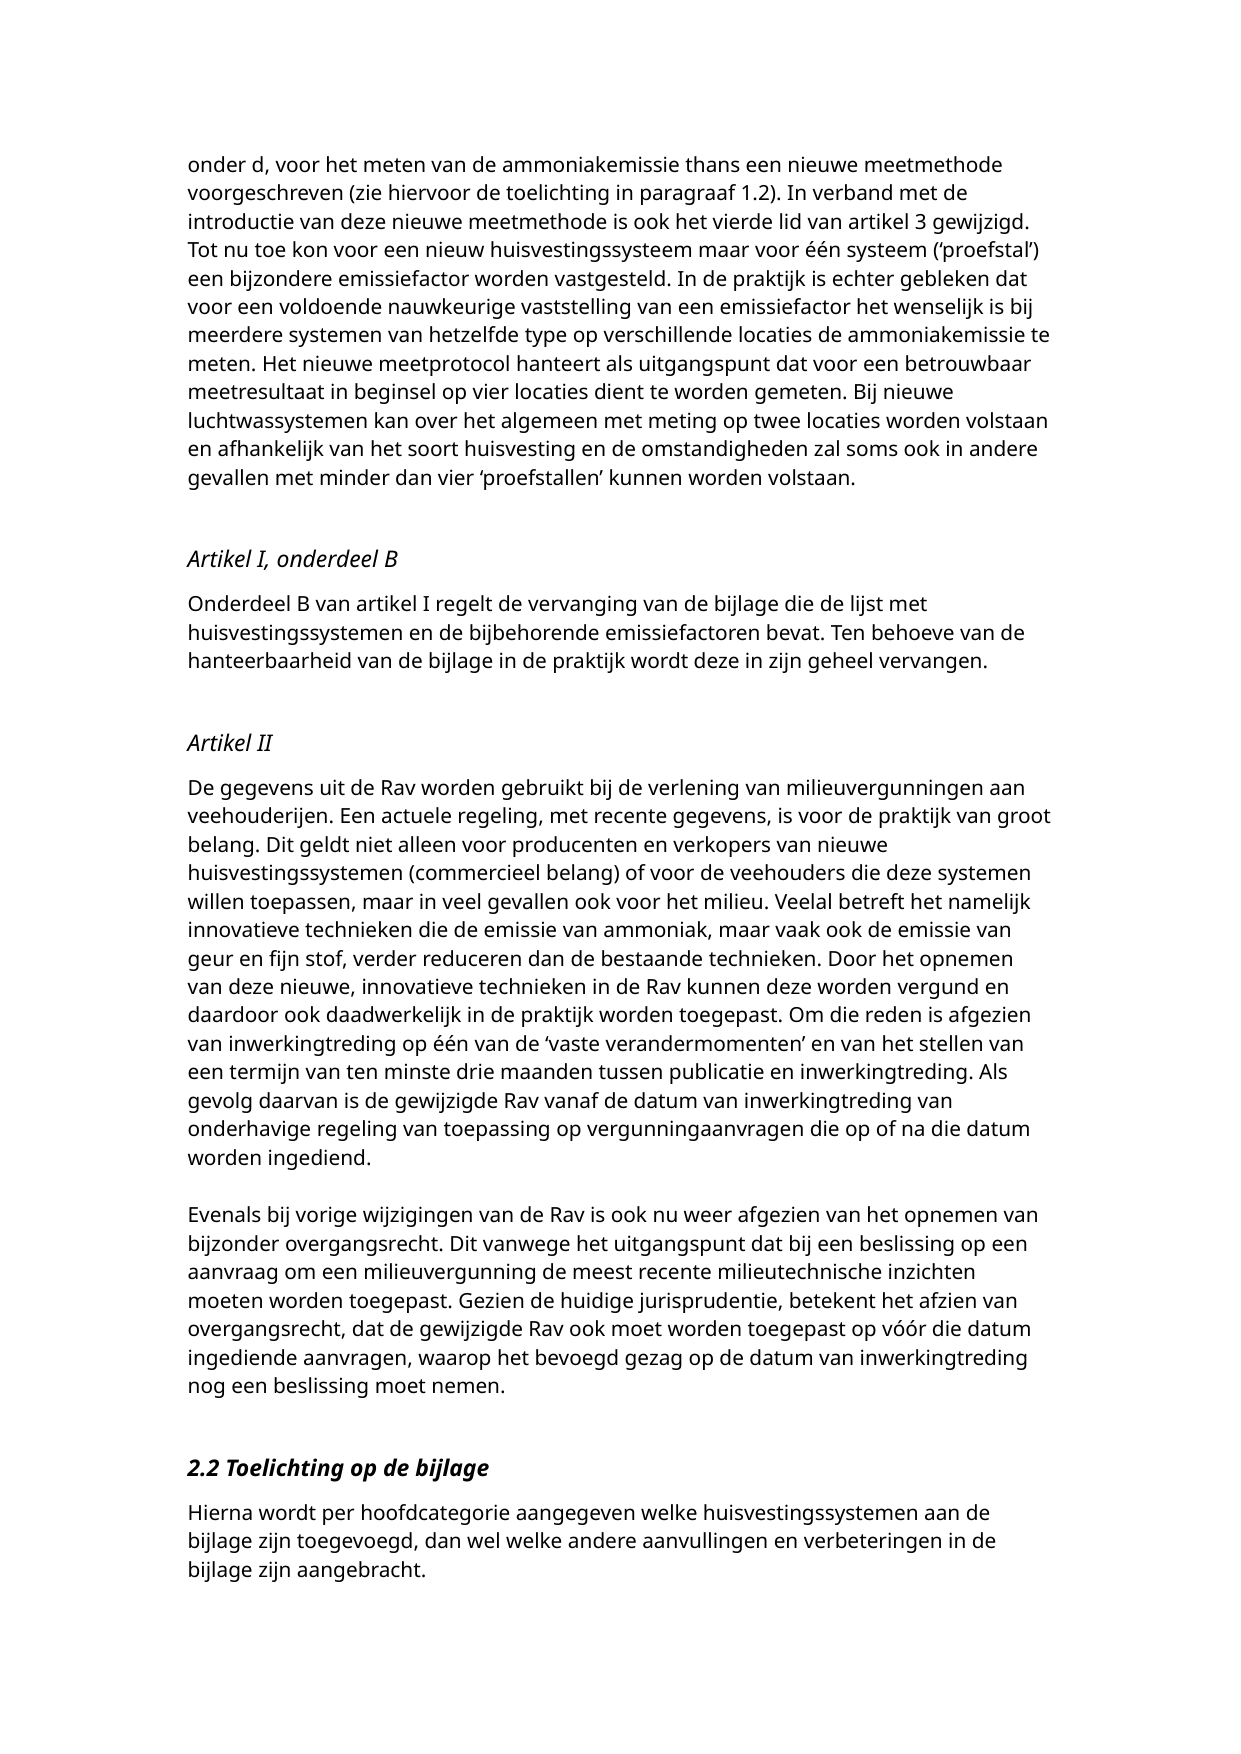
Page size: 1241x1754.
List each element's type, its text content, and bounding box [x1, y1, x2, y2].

subtitle Artikel I, onderdeel B [187, 543, 1053, 574]
subtitle Artikel II [187, 727, 1053, 758]
text De gegevens uit de Rav worden gebruikt bij de verlening van milieuvergunningen aan veehouderijen. Een actuele regeling, met recente gegevens, is voor de praktijk van groot belang. Dit geldt niet alleen voor producenten en verkopers van nieuwe huisvestingssystemen (commercieel belang) of voor de veehouders die deze systemen willen toepassen, maar in veel gevallen ook voor het milieu. Veelal betreft het namelijk innovatieve technieken die de emissie van ammoniak, maar vaak ook de emissie van geur en fijn stof, verder reduceren dan de bestaande technieken. Door het opnemen van deze nieuwe, innovatieve technieken in de Rav kunnen deze worden vergund en daardoor ook daadwerkelijk in de praktijk worden toegepast. Om die reden is afgezien van inwerkingtreding op één van de ‘vaste verandermomenten’ en van het stellen van een termijn van ten minste drie maanden tussen publicatie en inwerkingtreding. Als gevolg daarvan is de gewijzigde Rav vanaf de datum van inwerkingtreding van onderhavige regeling van toepassing op vergunningaanvragen die op of na die datum worden ingediend. [187, 773, 1053, 1171]
text Evenals bij vorige wijzigingen van de Rav is ook nu weer afgezien van het opnemen van bijzonder overgangsrecht. Dit vanwege het uitgangspunt dat bij een beslissing op een aanvraag om een milieuvergunning de meest recente milieutechnische inzichten moeten worden toegepast. Gezien de huidige jurisprudentie, betekent het afzien van overgangsrecht, dat de gewijzigde Rav ook moet worden toegepast op vóór die datum ingediende aanvragen, waarop het bevoegd gezag op de datum van inwerkingtreding nog een beslissing moet nemen. [187, 1201, 1053, 1400]
text Hierna wordt per hoofdcategorie aangegeven welke huisvestingssystemen aan de bijlage zijn toegevoegd, dan wel welke andere aanvullingen en verbeteringen in de bijlage zijn aangebracht. [187, 1498, 1053, 1583]
text onder d, voor het meten van de ammoniakemissie thans een nieuwe meetmethode voorgeschreven (zie hiervoor de toelichting in paragraaf 1.2). In verband met de introductie van deze nieuwe meetmethode is ook het vierde lid van artikel 3 gewijzigd. Tot nu toe kon voor een nieuw huisvestingssysteem maar voor één systeem (‘proefstal’) een bijzondere emissiefactor worden vastgesteld. In de praktijk is echter gebleken dat voor een voldoende nauwkeurige vaststelling van een emissiefactor het wenselijk is bij meerdere systemen van hetzelfde type op verschillende locaties de ammoniakemissie te meten. Het nieuwe meetprotocol hanteert als uitgangspunt dat voor een betrouwbaar meetresultaat in beginsel op vier locaties dient te worden gemeten. Bij nieuwe luchtwassystemen kan over het algemeen met meting op twee locaties worden volstaan en afhankelijk van het soort huisvesting en de omstandigheden zal soms ook in andere gevallen met minder dan vier ‘proefstallen’ kunnen worden volstaan. [187, 150, 1053, 491]
subtitle 2.2 Toelichting op de bijlage [187, 1452, 1053, 1483]
text Onderdeel B van artikel I regelt de vervanging van de bijlage die de lijst met huisvestingssystemen en de bijbehorende emissiefactoren bevat. Ten behoeve van de hanteerbaarheid van de bijlage in de praktijk wordt deze in zijn geheel vervangen. [187, 589, 1053, 675]
